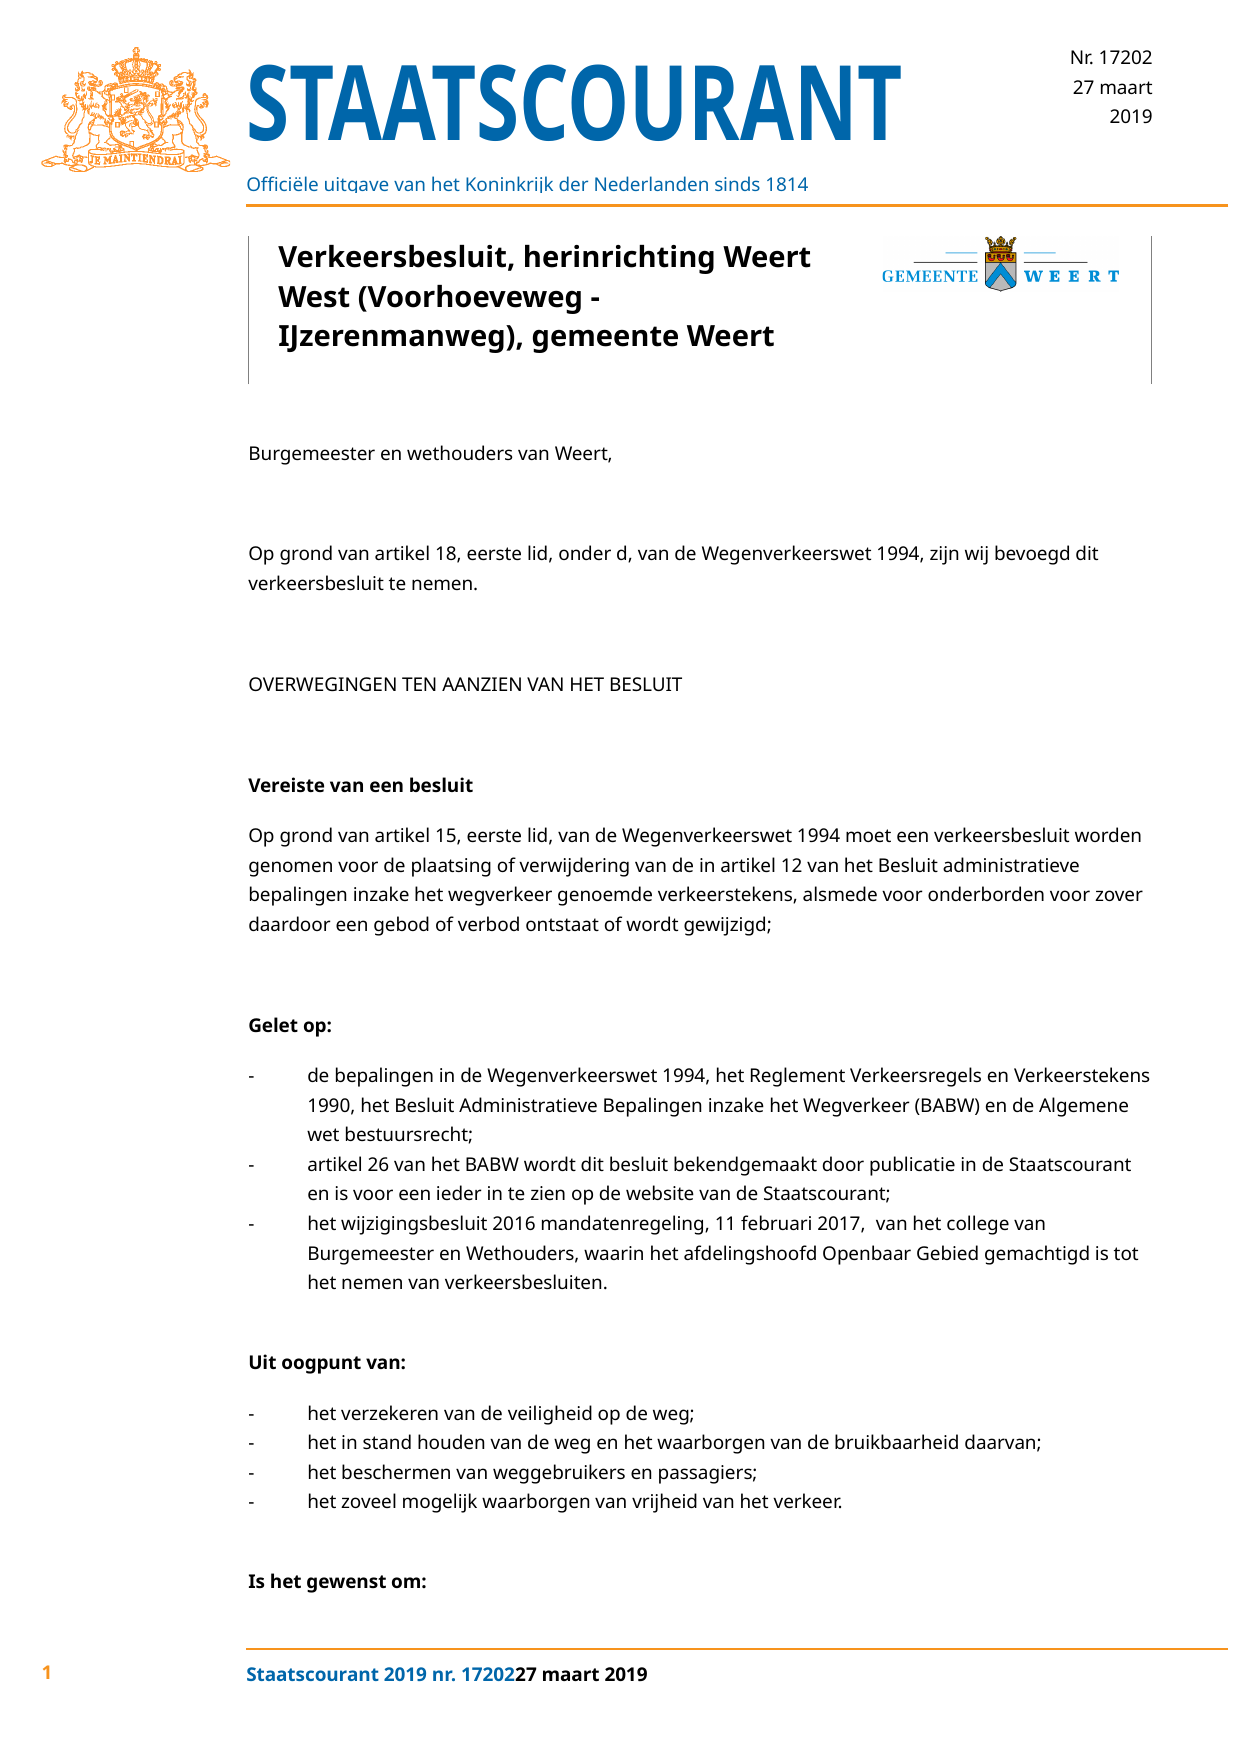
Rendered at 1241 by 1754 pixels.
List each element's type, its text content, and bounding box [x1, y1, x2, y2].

list het in stand houden van de weg en het waarborgen van de bruikbaarheid daarvan; [248, 1429, 1152, 1455]
list het zoveel mogelijk waarborgen van vrijheid van het verkeer. [248, 1488, 1152, 1514]
text Is het gewenst om: [248, 1568, 1152, 1594]
text Vereiste van een besluit [248, 772, 1152, 797]
text Uit oogpunt van: [248, 1349, 1152, 1375]
text Gelet op: [248, 1012, 1152, 1037]
list het verzekeren van de veiligheid op de weg; [248, 1400, 1152, 1425]
list de bepalingen in de Wegenverkeerswet 1994, het Reglement Verkeersregels en Verkeerstekens 1990, het Besluit Administratieve Bepalingen inzake het Wegverkeer (BABW) en de Algemene wet bestuursrecht; [248, 1062, 1152, 1147]
list het beschermen van weggebruikers en passagiers; [248, 1459, 1152, 1484]
table_header [850, 236, 1151, 384]
table_header Verkeersbesluit, herinrichting Weert West (Voorhoeveweg - IJzerenmanweg), gemeente Weert [249, 236, 850, 384]
text OVERWEGINGEN TEN AANZIEN VAN HET BESLUIT [248, 671, 1152, 697]
picture [41, 47, 231, 172]
list het wijzigingsbesluit 2016 mandatenregeling, 11 februari 2017, van het college van Burgemeester en Wethouders, waarin het afdelingshoofd Openbaar Gebied gemachtigd is tot het nemen van verkeersbesluiten. [248, 1210, 1152, 1295]
text Burgemeester en wethouders van Weert, [248, 440, 1152, 465]
list artikel 26 van het BABW wordt dit besluit bekendgemaakt door publicatie in de Staatscourant en is voor een ieder in te zien op de website van de Staatscourant; [248, 1151, 1152, 1206]
text Op grond van artikel 18, eerste lid, onder d, van de Wegenverkeerswet 1994, zijn wij bevoegd dit verkeersbesluit te nemen. [248, 541, 1152, 596]
text Op grond van artikel 15, eerste lid, van de Wegenverkeerswet 1994 moet een verkeersbesluit worden genomen voor de plaatsing of verwijdering van de in artikel 12 van het Besluit administratieve bepalingen inzake het wegverkeer genoemde verkeerstekens, alsmede voor onderborden voor zover daardoor een gebod of verbod ontstaat of wordt gewijzigd; [248, 822, 1152, 937]
picture [882, 236, 1119, 292]
